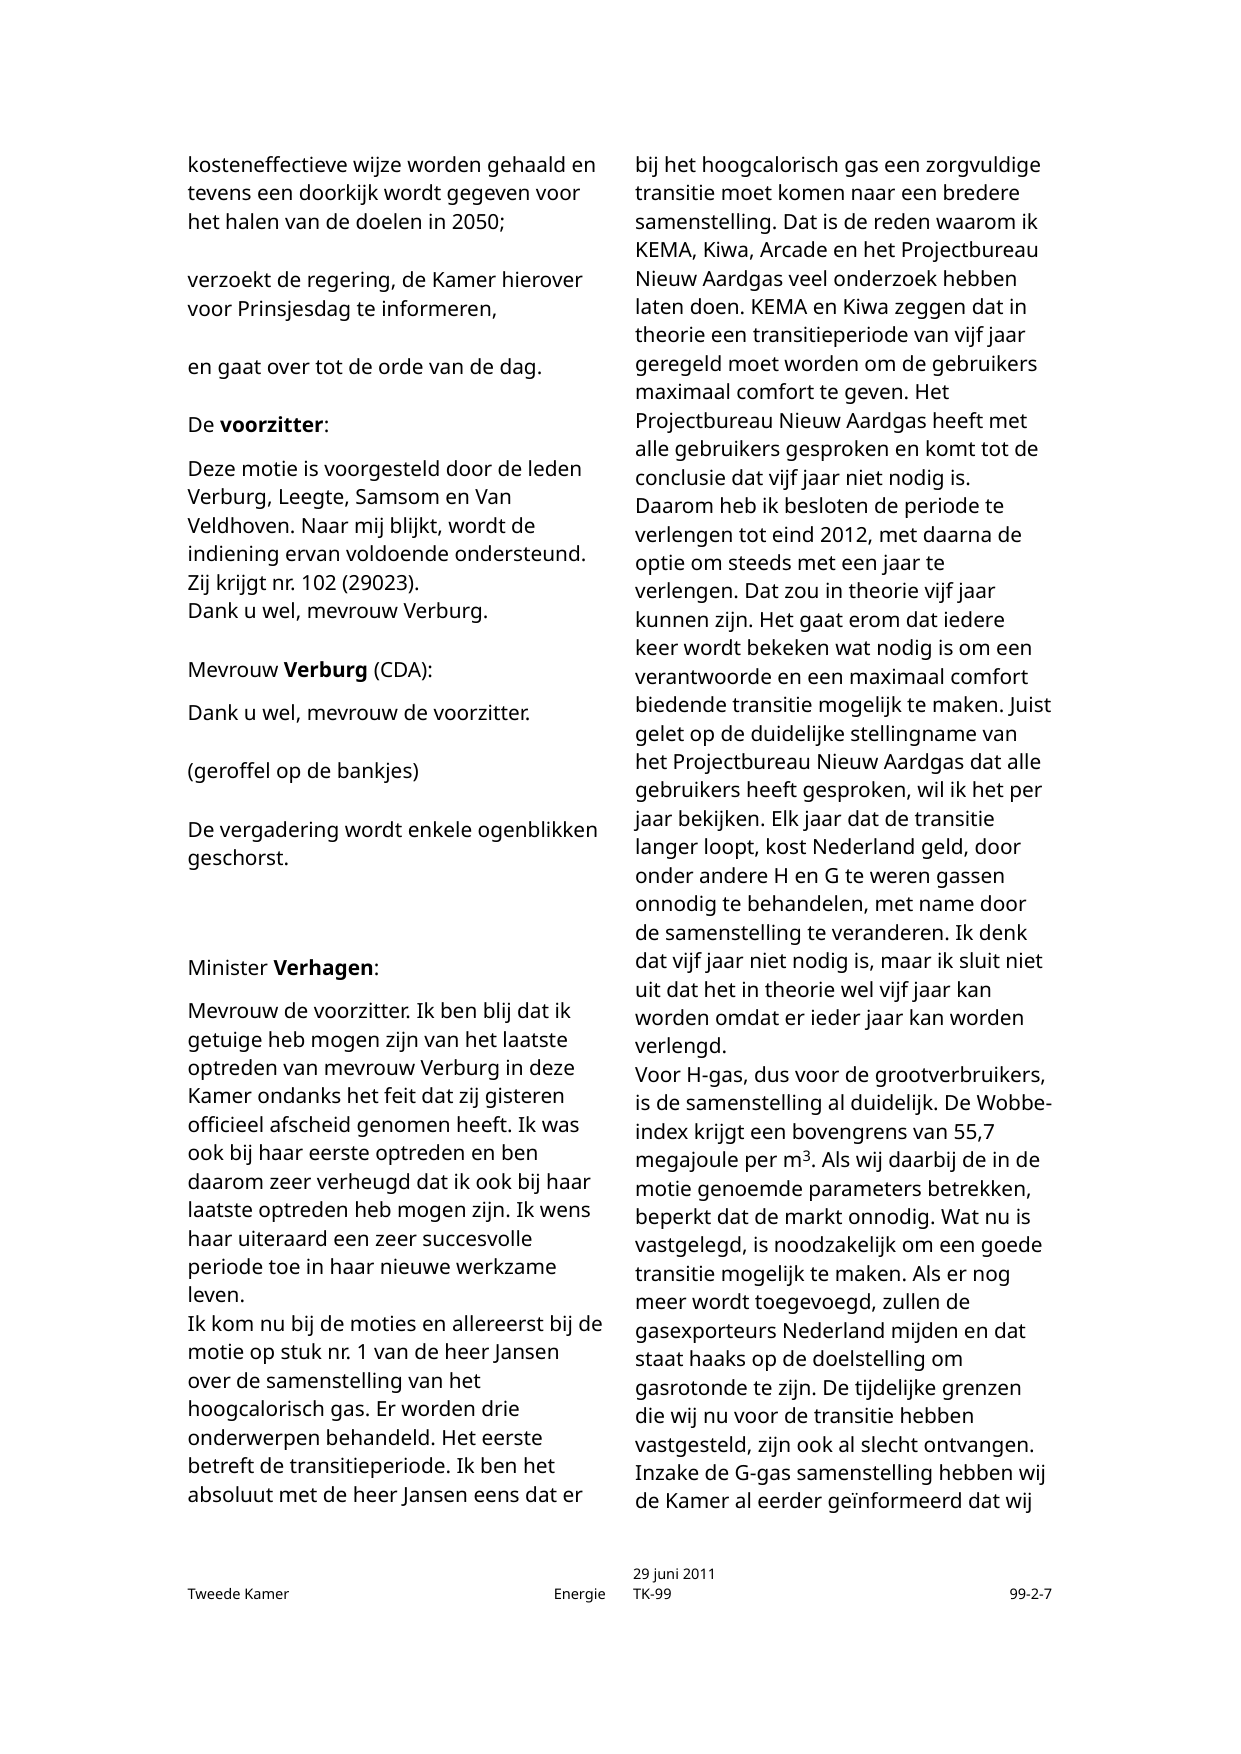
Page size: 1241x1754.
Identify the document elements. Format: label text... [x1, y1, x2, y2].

text Dank u wel, mevrouw Verburg. [187, 596, 605, 625]
text (geroffel op de bankjes) [187, 757, 605, 785]
text De voorzitter: [187, 411, 605, 439]
text Zij krijgt nr. 102 (29023). [187, 568, 605, 596]
text Deze motie is voorgesteld door de leden Verburg, Leegte, Samsom en Van Veldhoven. Naar mij blijkt, wordt de indiening ervan voldoende ondersteund. [187, 454, 605, 568]
text verzoekt de regering, de Kamer hierover voor Prinsjesdag te informeren, [187, 265, 605, 322]
text Dank u wel, mevrouw de voorzitter. [187, 698, 605, 727]
text Ik kom nu bij de moties en allereerst bij de motie op stuk nr. 1 van de heer Jansen over de samenstelling van het hoogcalorisch gas. Er worden drie onderwerpen behandeld. Het eerste betreft de transitieperiode. Ik ben het absoluut met de heer Jansen eens dat er [187, 1309, 605, 1508]
text Voor H-gas, dus voor de grootverbruikers, is de samenstelling al duidelijk. De Wobbe-index krijgt een bovengrens van 55,7 megajoule per m3. Als wij daarbij de in de motie genoemde parameters betrekken, beperkt dat de markt onnodig. Wat nu is vastgelegd, is noodzakelijk om een goede transitie mogelijk te maken. Als er nog meer wordt toegevoegd, zullen de gasexporteurs Nederland mijden en dat staat haaks op de doelstelling om gasrotonde te zijn. De tijdelijke grenzen die wij nu voor de transitie hebben vastgesteld, zijn ook al slecht ontvangen. [635, 1060, 1053, 1458]
text  [187, 902, 605, 930]
text Minister Verhagen: [187, 953, 605, 981]
text De vergadering wordt enkele ogenblikken geschorst. [187, 815, 605, 872]
text Mevrouw de voorzitter. Ik ben blij dat ik getuige heb mogen zijn van het laatste optreden van mevrouw Verburg in deze Kamer ondanks het feit dat zij gisteren officieel afscheid genomen heeft. Ik was ook bij haar eerste optreden en ben daarom zeer verheugd dat ik ook bij haar laatste optreden heb mogen zijn. Ik wens haar uiteraard een zeer succesvolle periode toe in haar nieuwe werkzame leven. [187, 996, 605, 1309]
text kosteneffectieve wijze worden gehaald en tevens een doorkijk wordt gegeven voor het halen van de doelen in 2050; [187, 150, 605, 235]
text Inzake de G-gas samenstelling hebben wij de Kamer al eerder geïnformeerd dat wij [635, 1458, 1053, 1515]
text en gaat over tot de orde van de dag. [187, 352, 605, 381]
text bij het hoogcalorisch gas een zorgvuldige transitie moet komen naar een bredere samenstelling. Dat is de reden waarom ik KEMA, Kiwa, Arcade en het Projectbureau Nieuw Aardgas veel onderzoek hebben laten doen. KEMA en Kiwa zeggen dat in theorie een transitieperiode van vijf jaar geregeld moet worden om de gebruikers maximaal comfort te geven. Het Projectbureau Nieuw Aardgas heeft met alle gebruikers gesproken en komt tot de conclusie dat vijf jaar niet nodig is. Daarom heb ik besloten de periode te verlengen tot eind 2012, met daarna de optie om steeds met een jaar te verlengen. Dat zou in theorie vijf jaar kunnen zijn. Het gaat erom dat iedere keer wordt bekeken wat nodig is om een verantwoorde en een maximaal comfort biedende transitie mogelijk te maken. Juist gelet op de duidelijke stellingname van het Projectbureau Nieuw Aardgas dat alle gebruikers heeft gesproken, wil ik het per jaar bekijken. Elk jaar dat de transitie langer loopt, kost Nederland geld, door onder andere H en G te weren gassen onnodig te behandelen, met name door de samenstelling te veranderen. Ik denk dat vijf jaar niet nodig is, maar ik sluit niet uit dat het in theorie wel vijf jaar kan worden omdat er ieder jaar kan worden verlengd. [635, 150, 1053, 1060]
text Mevrouw Verburg (CDA): [187, 655, 605, 683]
